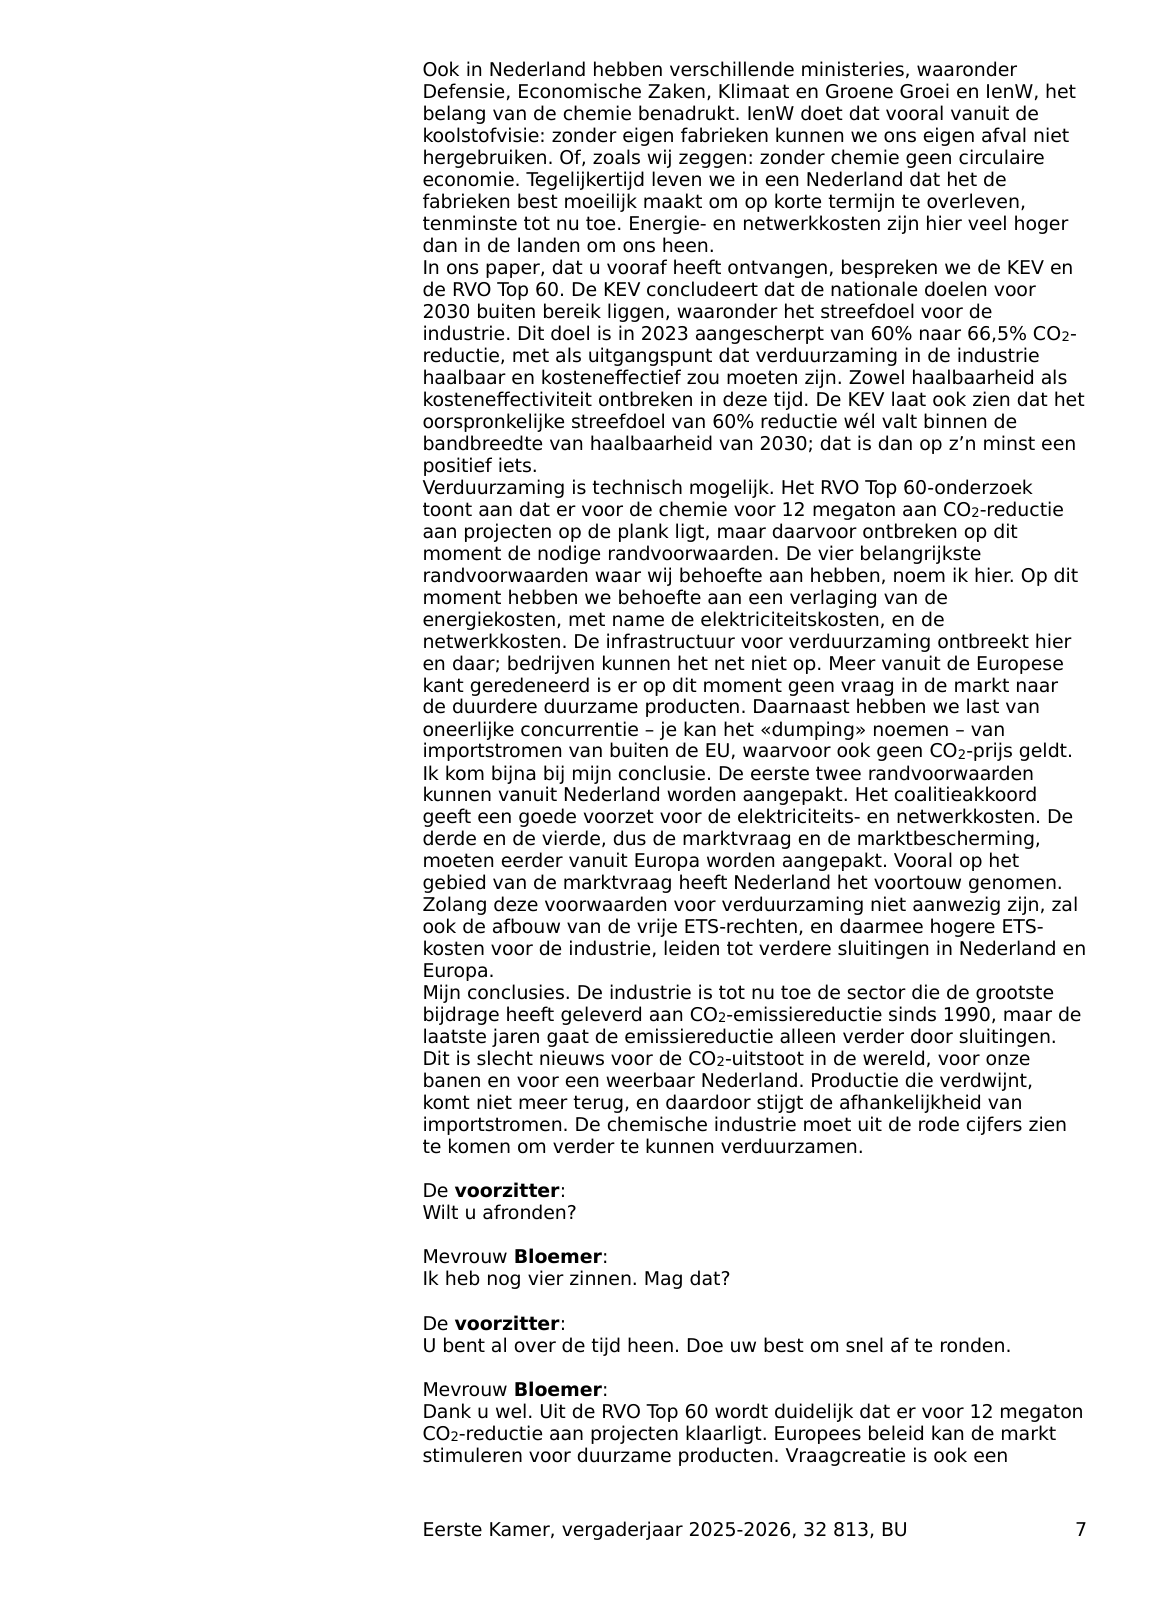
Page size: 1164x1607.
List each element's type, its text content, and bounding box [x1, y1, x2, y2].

text De voorzitter: [422, 1312, 1087, 1334]
text U bent al over de tijd heen. Doe uw best om snel af te ronden. [422, 1334, 1087, 1356]
text Ik kom bijna bij mijn conclusie. De eerste twee randvoorwaarden kunnen vanuit Nederland worden aangepakt. Het coalitieakkoord geeft een goede voorzet voor de elektriciteits- en netwerkkosten. De derde en de vierde, dus de marktvraag en de marktbescherming, moeten eerder vanuit Europa worden aangepakt. Vooral op het gebied van de marktvraag heeft Nederland het voortouw genomen. Zolang deze voorwaarden voor verduurzaming niet aanwezig zijn, zal ook de afbouw van de vrije ETS-rechten, en daarmee hogere ETS-kosten voor de industrie, leiden tot verdere sluitingen in Nederland en Europa. [422, 762, 1087, 982]
text De voorzitter: [422, 1180, 1087, 1202]
text Mevrouw Bloemer: [422, 1246, 1087, 1268]
text Wilt u afronden? [422, 1202, 1087, 1224]
text Verduurzaming is technisch mogelijk. Het RVO Top 60-onderzoek toont aan dat er voor de chemie voor 12 megaton aan CO2-reductie aan projecten op de plank ligt, maar daarvoor ontbreken op dit moment de nodige randvoorwaarden. De vier belangrijkste randvoorwaarden waar wij behoefte aan hebben, noem ik hier. Op dit moment hebben we behoefte aan een verlaging van de energiekosten, met name de elektriciteitskosten, en de netwerkkosten. De infrastructuur voor verduurzaming ontbreekt hier en daar; bedrijven kunnen het net niet op. Meer vanuit de Europese kant geredeneerd is er op dit moment geen vraag in de markt naar de duurdere duurzame producten. Daarnaast hebben we last van oneerlijke concurrentie – je kan het «dumping» noemen – van importstromen van buiten de EU, waarvoor ook geen CO2-prijs geldt. [422, 477, 1087, 762]
text Dank u wel. Uit de RVO Top 60 wordt duidelijk dat er voor 12 megaton CO2-reductie aan projecten klaarligt. Europees beleid kan de markt stimuleren voor duurzame producten. Vraagcreatie is ook een [422, 1401, 1087, 1467]
text Ook in Nederland hebben verschillende ministeries, waaronder Defensie, Economische Zaken, Klimaat en Groene Groei en IenW, het belang van de chemie benadrukt. IenW doet dat vooral vanuit de koolstofvisie: zonder eigen fabrieken kunnen we ons eigen afval niet hergebruiken. Of, zoals wij zeggen: zonder chemie geen circulaire economie. Tegelijkertijd leven we in een Nederland dat het de fabrieken best moeilijk maakt om op korte termijn te overleven, tenminste tot nu toe. Energie- en netwerkkosten zijn hier veel hoger dan in de landen om ons heen. [422, 59, 1087, 257]
text Mevrouw Bloemer: [422, 1379, 1087, 1401]
text Ik heb nog vier zinnen. Mag dat? [422, 1268, 1087, 1290]
text Mijn conclusies. De industrie is tot nu toe de sector die de grootste bijdrage heeft geleverd aan CO2-emissiereductie sinds 1990, maar de laatste jaren gaat de emissiereductie alleen verder door sluitingen. Dit is slecht nieuws voor de CO2-uitstoot in de wereld, voor onze banen en voor een weerbaar Nederland. Productie die verdwijnt, komt niet meer terug, en daardoor stijgt de afhankelijkheid van importstromen. De chemische industrie moet uit de rode cijfers zien te komen om verder te kunnen verduurzamen. [422, 982, 1087, 1158]
text In ons paper, dat u vooraf heeft ontvangen, bespreken we de KEV en de RVO Top 60. De KEV concludeert dat de nationale doelen voor 2030 buiten bereik liggen, waaronder het streefdoel voor de industrie. Dit doel is in 2023 aangescherpt van 60% naar 66,5% CO2-reductie, met als uitgangspunt dat verduurzaming in de industrie haalbaar en kosteneffectief zou moeten zijn. Zowel haalbaarheid als kosteneffectiviteit ontbreken in deze tijd. De KEV laat ook zien dat het oorspronkelijke streefdoel van 60% reductie wél valt binnen de bandbreedte van haalbaarheid van 2030; dat is dan op z’n minst een positief iets. [422, 257, 1087, 477]
